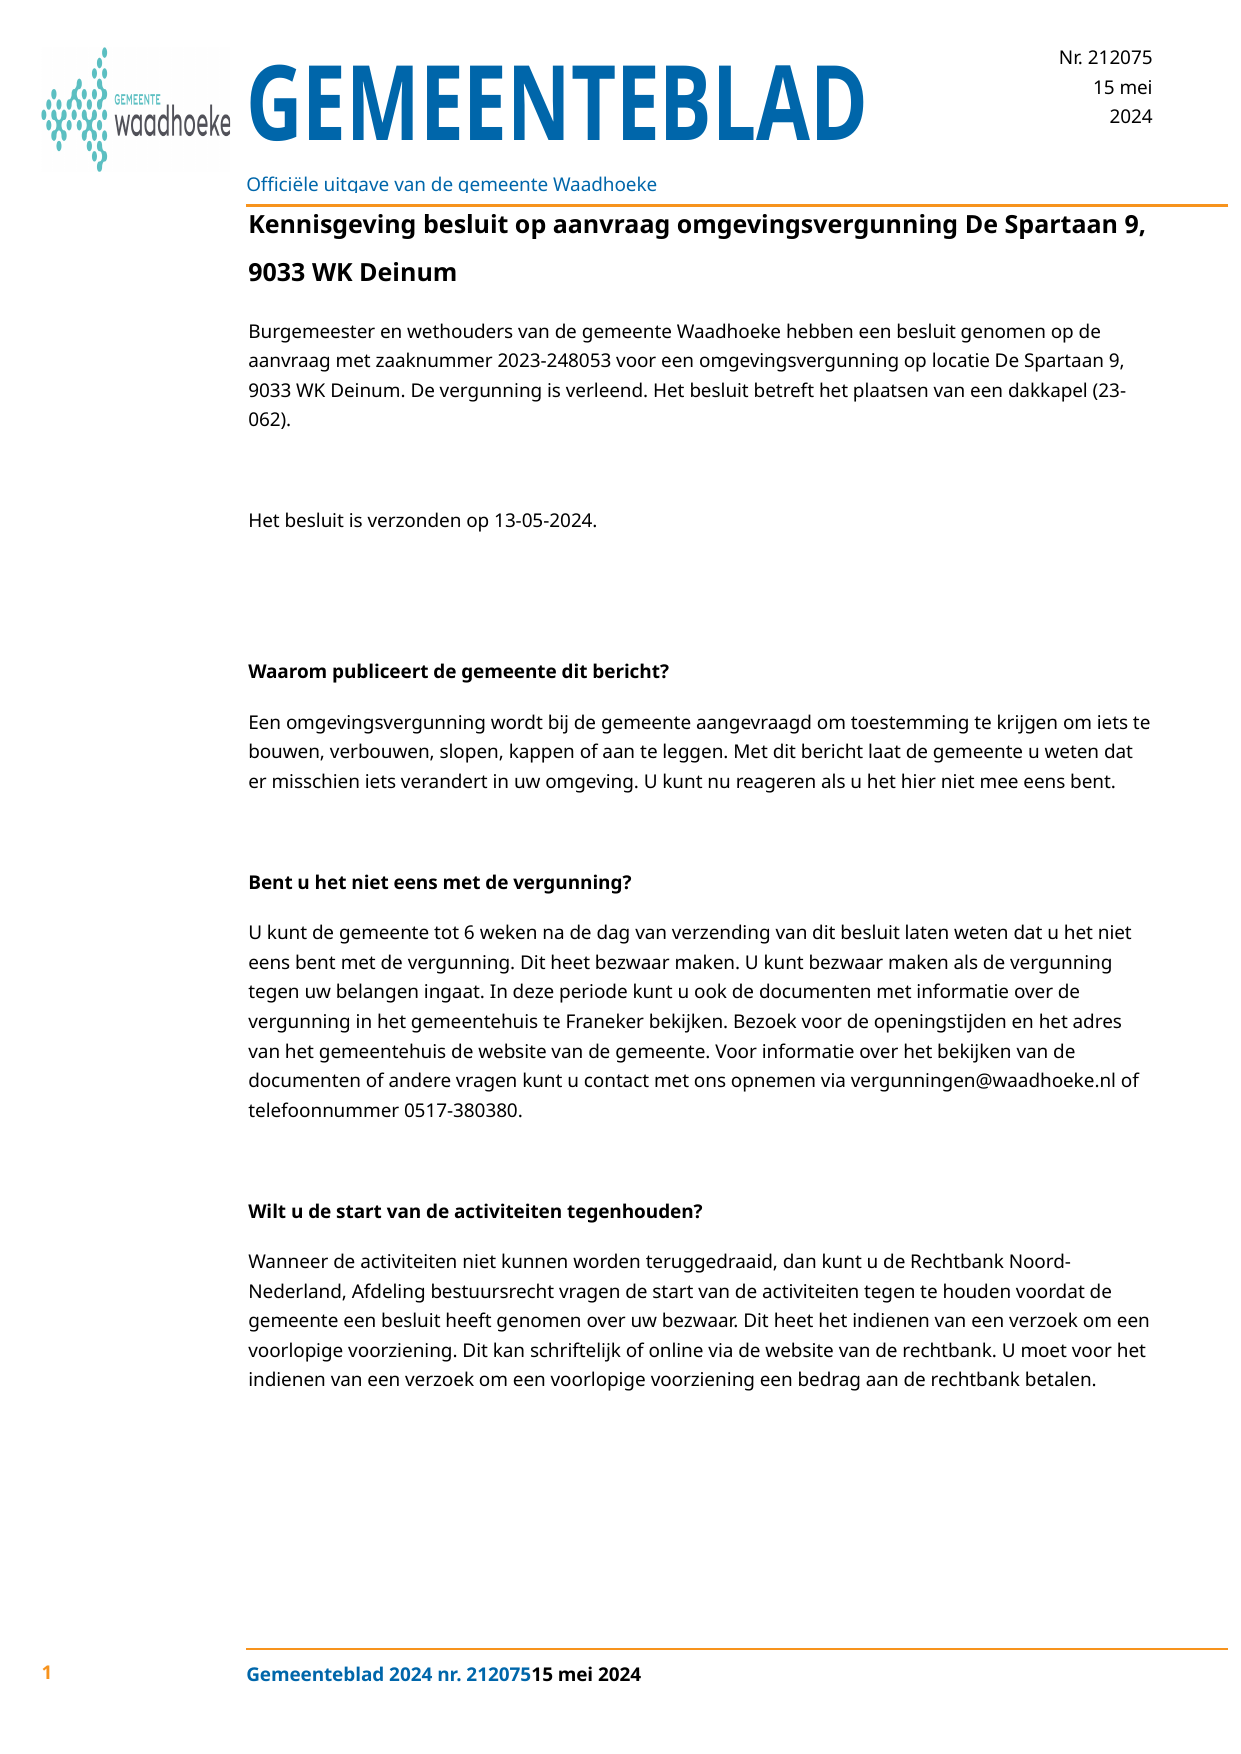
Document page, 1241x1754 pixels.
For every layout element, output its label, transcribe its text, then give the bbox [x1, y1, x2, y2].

picture [41, 47, 231, 172]
text Burgemeester en wethouders van de gemeente Waadhoeke hebben een besluit genomen op de aanvraag met zaaknummer 2023-248053 voor een omgevingsvergunning op locatie De Spartaan 9, 9033 WK Deinum. De vergunning is verleend. Het besluit betreft het plaatsen van een dakkapel (23-062). [248, 318, 1152, 432]
text Bent u het niet eens met de vergunning? [248, 869, 1152, 895]
text Wanneer de activiteiten niet kunnen worden teruggedraaid, dan kunt u de Rechtbank Noord-Nederland, Afdeling bestuursrecht vragen de start van de activiteiten tegen te houden voordat de gemeente een besluit heeft genomen over uw bezwaar. Dit heet het indienen van een verzoek om een voorlopige voorziening. Dit kan schriftelijk of online via de website van de rechtbank. U moet voor het indienen van een verzoek om een voorlopige voorziening een bedrag aan de rechtbank betalen. [248, 1248, 1152, 1392]
text Kennisgeving besluit op aanvraag omgevingsvergunning De Spartaan 9, 9033 WK Deinum [248, 207, 1152, 288]
text Een omgevingsvergunning wordt bij de gemeente aangevraagd om toestemming te krijgen om iets te bouwen, verbouwen, slopen, kappen of aan te leggen. Met dit bericht laat de gemeente u weten dat er misschien iets verandert in uw omgeving. U kunt nu reageren als u het hier niet mee eens bent. [248, 709, 1152, 794]
text Waarom publiceert de gemeente dit bericht? [248, 659, 1152, 684]
text U kunt de gemeente tot 6 weken na de dag van verzending van dit besluit laten weten dat u het niet eens bent met de vergunning. Dit heet bezwaar maken. U kunt bezwaar maken als de vergunning tegen uw belangen ingaat. In deze periode kunt u ook de documenten met informatie over de vergunning in het gemeentehuis te Franeker bekijken. Bezoek voor de openingstijden en het adres van het gemeentehuis de website van de gemeente. Voor informatie over het bekijken van de documenten of andere vragen kunt u contact met ons opnemen via vergunningen@waadhoeke.nl of telefoonnummer 0517-380380. [248, 919, 1152, 1123]
text Het besluit is verzonden op 13-05-2024. [248, 507, 1152, 533]
text Wilt u de start van de activiteiten tegenhouden? [248, 1198, 1152, 1224]
